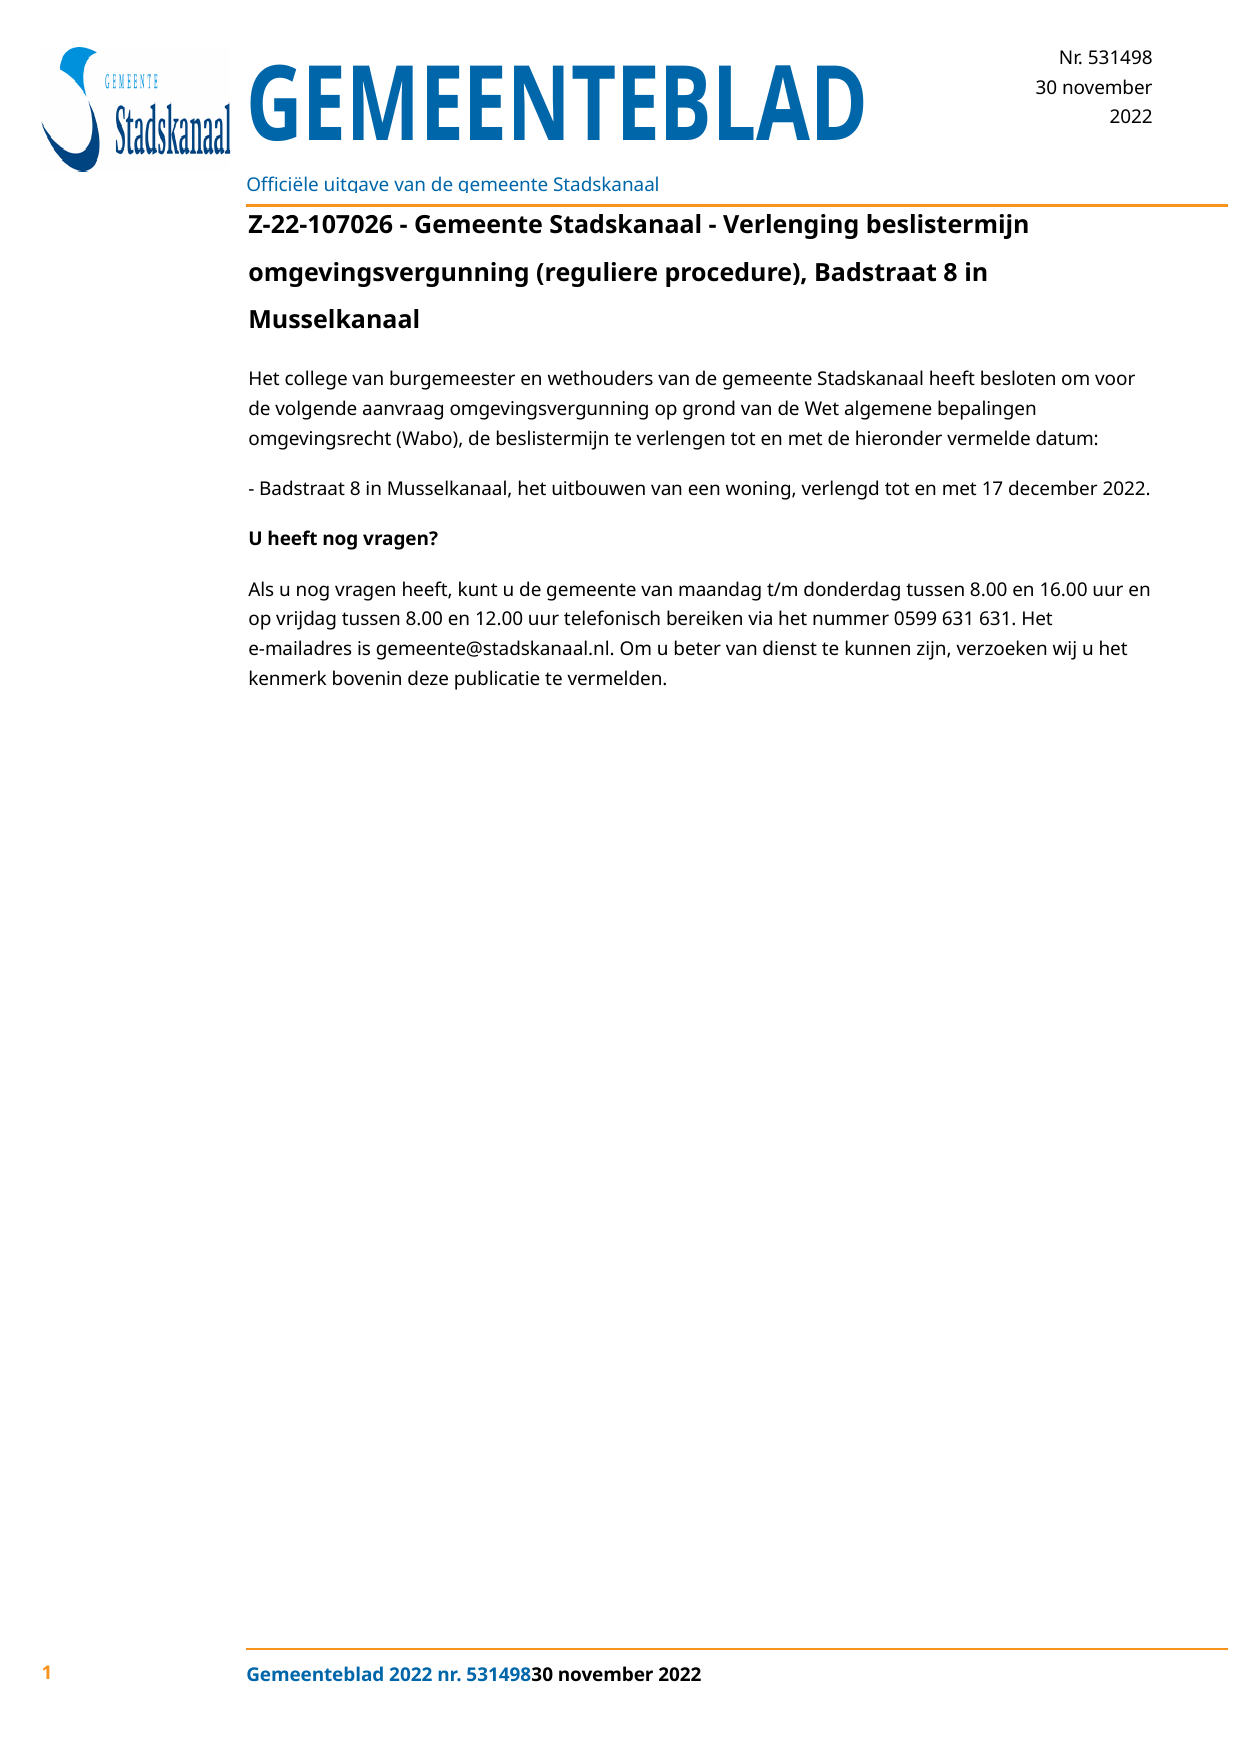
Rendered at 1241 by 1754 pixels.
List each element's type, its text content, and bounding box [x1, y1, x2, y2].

text - Badstraat 8 in Musselkanaal, het uitbouwen van een woning, verlengd tot en met 17 december 2022. [248, 475, 1152, 501]
text Z-22-107026 - Gemeente Stadskanaal - Verlenging beslistermijn omgevingsvergunning (reguliere procedure), Badstraat 8 in Musselkanaal [248, 207, 1152, 336]
picture [41, 47, 231, 172]
text Als u nog vragen heeft, kunt u de gemeente van maandag t/m donderdag tussen 8.00 en 16.00 uur en op vrijdag tussen 8.00 en 12.00 uur telefonisch bereiken via het nummer 0599 631 631. Het e‑mailadres is gemeente@stadskanaal.nl. Om u beter van dienst te kunnen zijn, verzoeken wij u het kenmerk bovenin deze publicatie te vermelden. [248, 576, 1152, 690]
text U heeft nog vragen? [248, 526, 1152, 551]
text Het college van burgemeester en wethouders van de gemeente Stadskanaal heeft besloten om voor de volgende aanvraag omgevingsvergunning op grond van de Wet algemene bepalingen omgevingsrecht (Wabo), de beslistermijn te verlengen tot en met de hieronder vermelde datum: [248, 366, 1152, 450]
